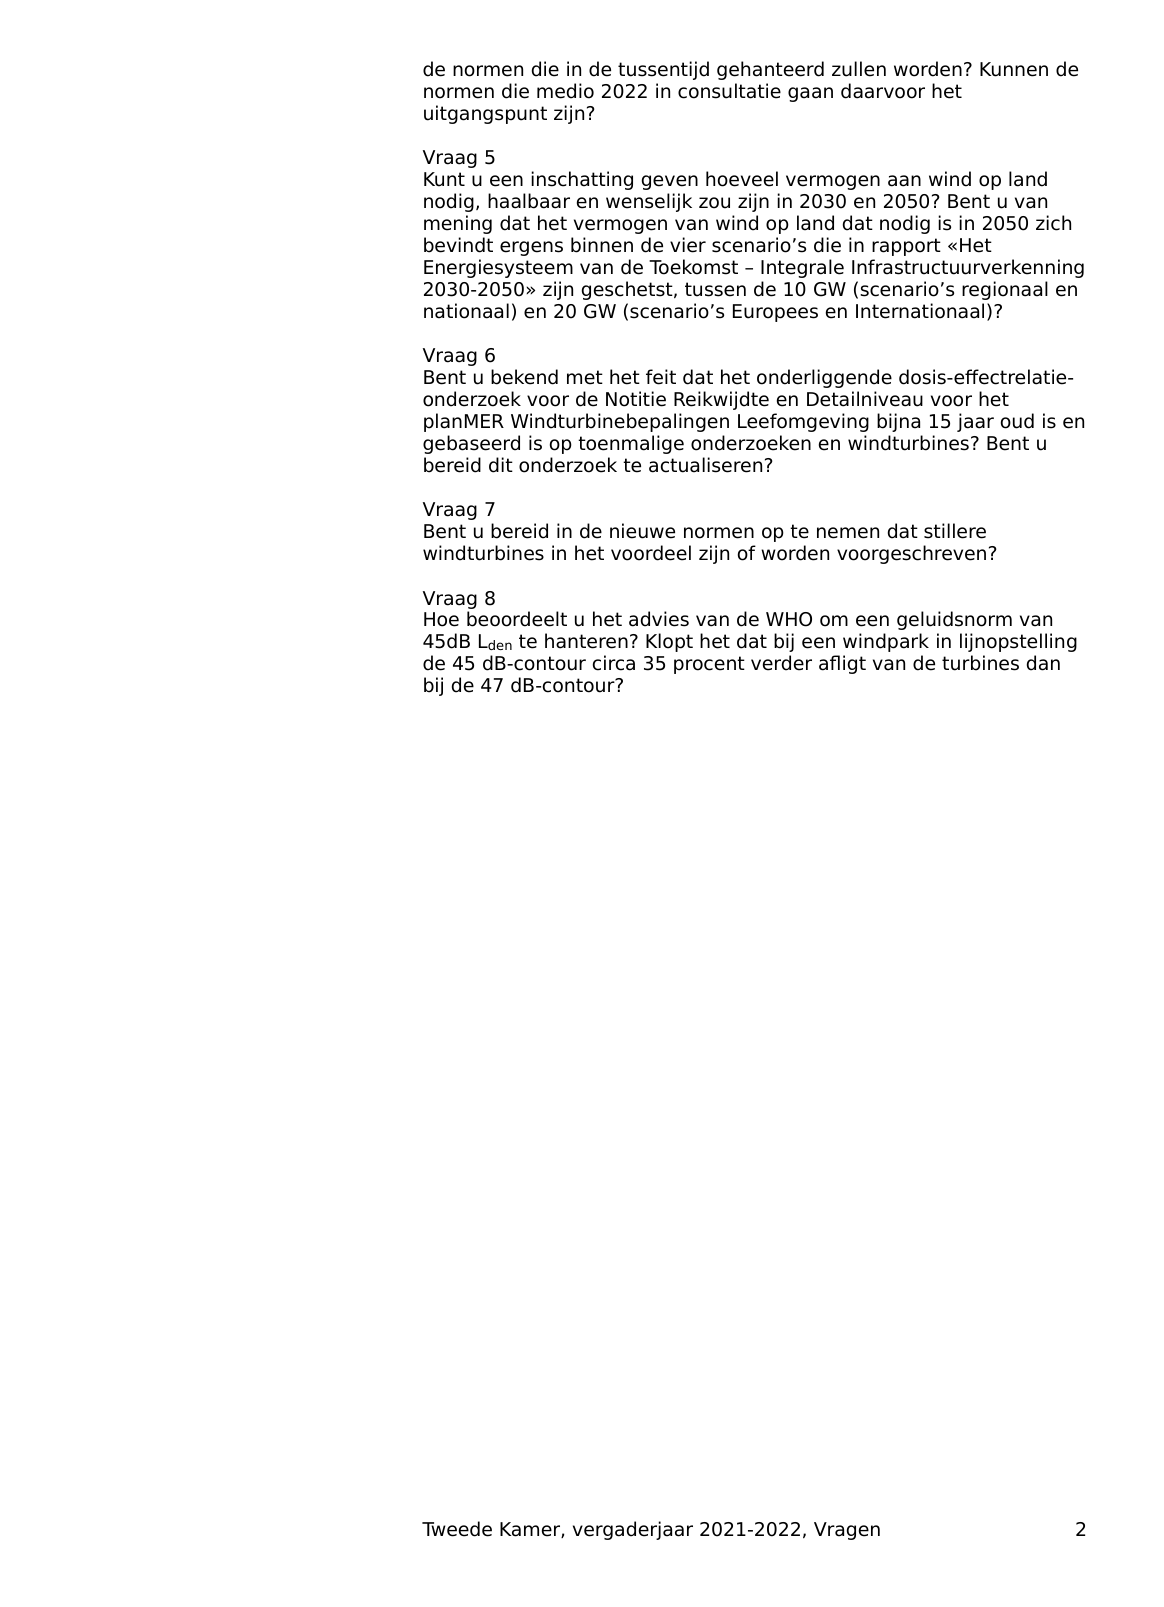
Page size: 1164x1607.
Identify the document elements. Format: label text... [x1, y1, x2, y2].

text Vraag 7 [422, 499, 1087, 521]
text Kunt u een inschatting geven hoeveel vermogen aan wind op land nodig, haalbaar en wenselijk zou zijn in 2030 en 2050? Bent u van mening dat het vermogen van wind op land dat nodig is in 2050 zich bevindt ergens binnen de vier scenario’s die in rapport «Het Energiesysteem van de Toekomst – Integrale Infrastructuurverkenning 2030-2050» zijn geschetst, tussen de 10 GW (scenario’s regionaal en nationaal) en 20 GW (scenario’s Europees en Internationaal)? [422, 169, 1087, 323]
text Vraag 8 [422, 587, 1087, 609]
text Bent u bereid in de nieuwe normen op te nemen dat stillere windturbines in het voordeel zijn of worden voorgeschreven? [422, 521, 1087, 565]
text Bent u bekend met het feit dat het onderliggende dosis-effectrelatie-onderzoek voor de Notitie Reikwijdte en Detailniveau voor het planMER Windturbinebepalingen Leefomgeving bijna 15 jaar oud is en gebaseerd is op toenmalige onderzoeken en windturbines? Bent u bereid dit onderzoek te actualiseren? [422, 367, 1087, 477]
text Vraag 5 [422, 147, 1087, 169]
text Hoe beoordeelt u het advies van de WHO om een geluidsnorm van 45dB Lden te hanteren? Klopt het dat bij een windpark in lijnopstelling de 45 dB-contour circa 35 procent verder afligt van de turbines dan bij de 47 dB-contour? [422, 609, 1087, 697]
text de normen die in de tussentijd gehanteerd zullen worden? Kunnen de normen die medio 2022 in consultatie gaan daarvoor het uitgangspunt zijn? [422, 59, 1087, 125]
text Vraag 6 [422, 345, 1087, 367]
